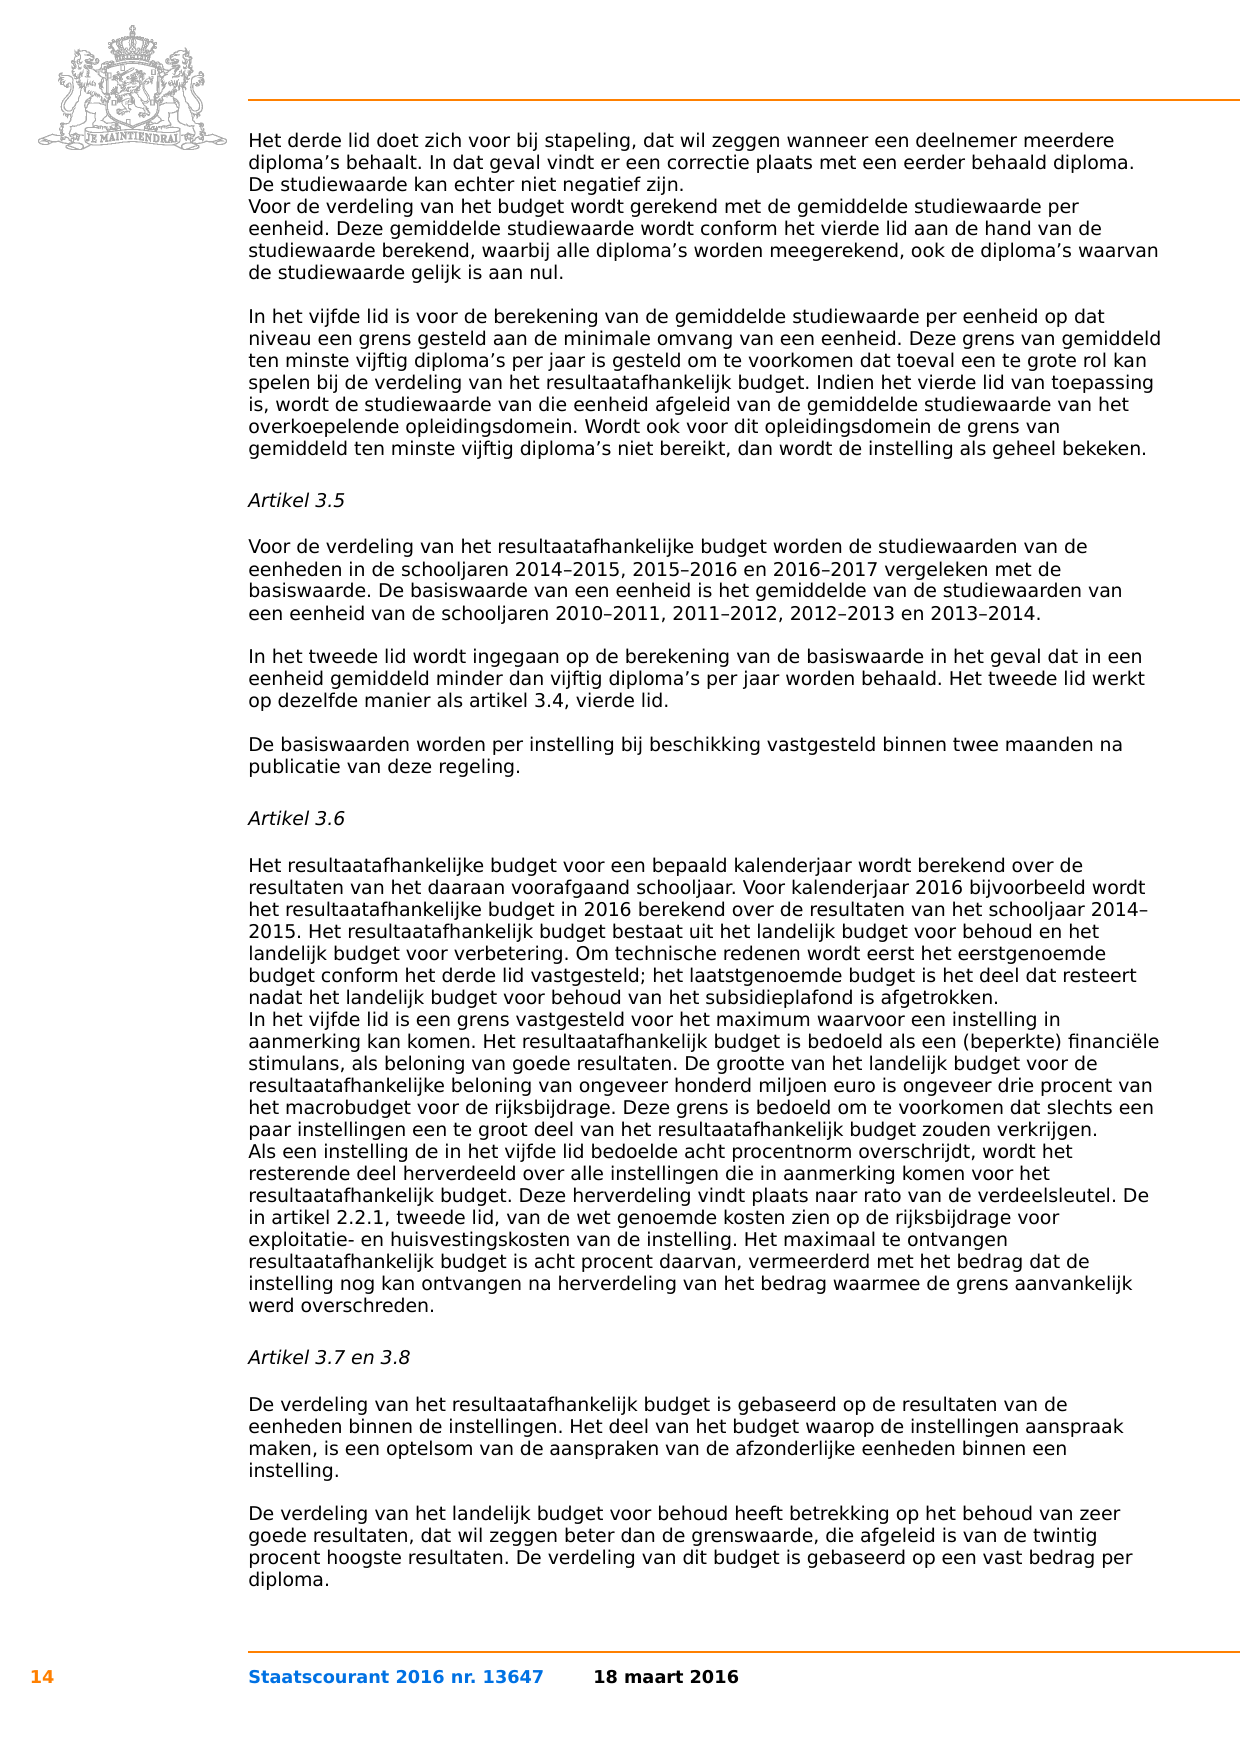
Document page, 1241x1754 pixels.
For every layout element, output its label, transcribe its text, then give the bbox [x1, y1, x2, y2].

text De verdeling van het resultaatafhankelijk budget is gebaseerd op de resultaten van de eenheden binnen de instellingen. Het deel van het budget waarop de instellingen aanspraak maken, is een optelsom van de aanspraken van de afzonderlijke eenheden binnen een instelling. [248, 1393, 1163, 1481]
text Het derde lid doet zich voor bij stapeling, dat wil zeggen wanneer een deelnemer meerdere diploma’s behaalt. In dat geval vindt er een correctie plaats met een eerder behaald diploma. De studiewaarde kan echter niet negatief zijn. [248, 130, 1163, 196]
text Als een instelling de in het vijfde lid bedoelde acht procentnorm overschrijdt, wordt het resterende deel herverdeeld over alle instellingen die in aanmerking komen voor het resultaatafhankelijk budget. Deze herverdeling vindt plaats naar rato van de verdeelsleutel. De in artikel 2.2.1, tweede lid, van de wet genoemde kosten zien op de rijksbijdrage voor exploitatie- en huisvestingskosten van de instelling. Het maximaal te ontvangen resultaatafhankelijk budget is acht procent daarvan, vermeerderd met het bedrag dat de instelling nog kan ontvangen na herverdeling van het bedrag waarmee de grens aanvankelijk werd overschreden. [248, 1141, 1163, 1317]
subtitle Artikel 3.7 en 3.8 [248, 1347, 1163, 1368]
text In het tweede lid wordt ingegaan op de berekening van de basiswaarde in het geval dat in een eenheid gemiddeld minder dan vijftig diploma’s per jaar worden behaald. Het tweede lid werkt op dezelfde manier als artikel 3.4, vierde lid. [248, 646, 1163, 712]
text Voor de verdeling van het budget wordt gerekend met de gemiddelde studiewaarde per eenheid. Deze gemiddelde studiewaarde wordt conform het vierde lid aan de hand van de studiewaarde berekend, waarbij alle diploma’s worden meegerekend, ook de diploma’s waarvan de studiewaarde gelijk is aan nul. [248, 196, 1163, 284]
subtitle Artikel 3.6 [248, 808, 1163, 830]
text Het resultaatafhankelijke budget voor een bepaald kalenderjaar wordt berekend over de resultaten van het daaraan voorafgaand schooljaar. Voor kalenderjaar 2016 bijvoorbeeld wordt het resultaatafhankelijke budget in 2016 berekend over de resultaten van het schooljaar 2014–2015. Het resultaatafhankelijk budget bestaat uit het landelijk budget voor behoud en het landelijk budget voor verbetering. Om technische redenen wordt eerst het eerstgenoemde budget conform het derde lid vastgesteld; het laatstgenoemde budget is het deel dat resteert nadat het landelijk budget voor behoud van het subsidieplafond is afgetrokken. [248, 855, 1163, 1009]
text De basiswaarden worden per instelling bij beschikking vastgesteld binnen twee maanden na publicatie van deze regeling. [248, 734, 1163, 778]
picture [38, 25, 227, 150]
text In het vijfde lid is voor de berekening van de gemiddelde studiewaarde per eenheid op dat niveau een grens gesteld aan de minimale omvang van een eenheid. Deze grens van gemiddeld ten minste vijftig diploma’s per jaar is gesteld om te voorkomen dat toeval een te grote rol kan spelen bij de verdeling van het resultaatafhankelijk budget. Indien het vierde lid van toepassing is, wordt de studiewaarde van die eenheid afgeleid van de gemiddelde studiewaarde van het overkoepelende opleidingsdomein. Wordt ook voor dit opleidingsdomein de grens van gemiddeld ten minste vijftig diploma’s niet bereikt, dan wordt de instelling als geheel bekeken. [248, 306, 1163, 459]
text In het vijfde lid is een grens vastgesteld voor het maximum waarvoor een instelling in aanmerking kan komen. Het resultaatafhankelijk budget is bedoeld als een (beperkte) financiële stimulans, als beloning van goede resultaten. De grootte van het landelijk budget voor de resultaatafhankelijke beloning van ongeveer honderd miljoen euro is ongeveer drie procent van het macrobudget voor de rijksbijdrage. Deze grens is bedoeld om te voorkomen dat slechts een paar instellingen een te groot deel van het resultaatafhankelijk budget zouden verkrijgen. [248, 1009, 1163, 1141]
subtitle Artikel 3.5 [248, 489, 1163, 511]
text Voor de verdeling van het resultaatafhankelijke budget worden de studiewaarden van de eenheden in de schooljaren 2014–2015, 2015–2016 en 2016–2017 vergeleken met de basiswaarde. De basiswaarde van een eenheid is het gemiddelde van de studiewaarden van een eenheid van de schooljaren 2010–2011, 2011–2012, 2012–2013 en 2013–2014. [248, 536, 1163, 624]
text De verdeling van het landelijk budget voor behoud heeft betrekking op het behoud van zeer goede resultaten, dat wil zeggen beter dan de grenswaarde, die afgeleid is van de twintig procent hoogste resultaten. De verdeling van dit budget is gebaseerd op een vast bedrag per diploma. [248, 1503, 1163, 1591]
